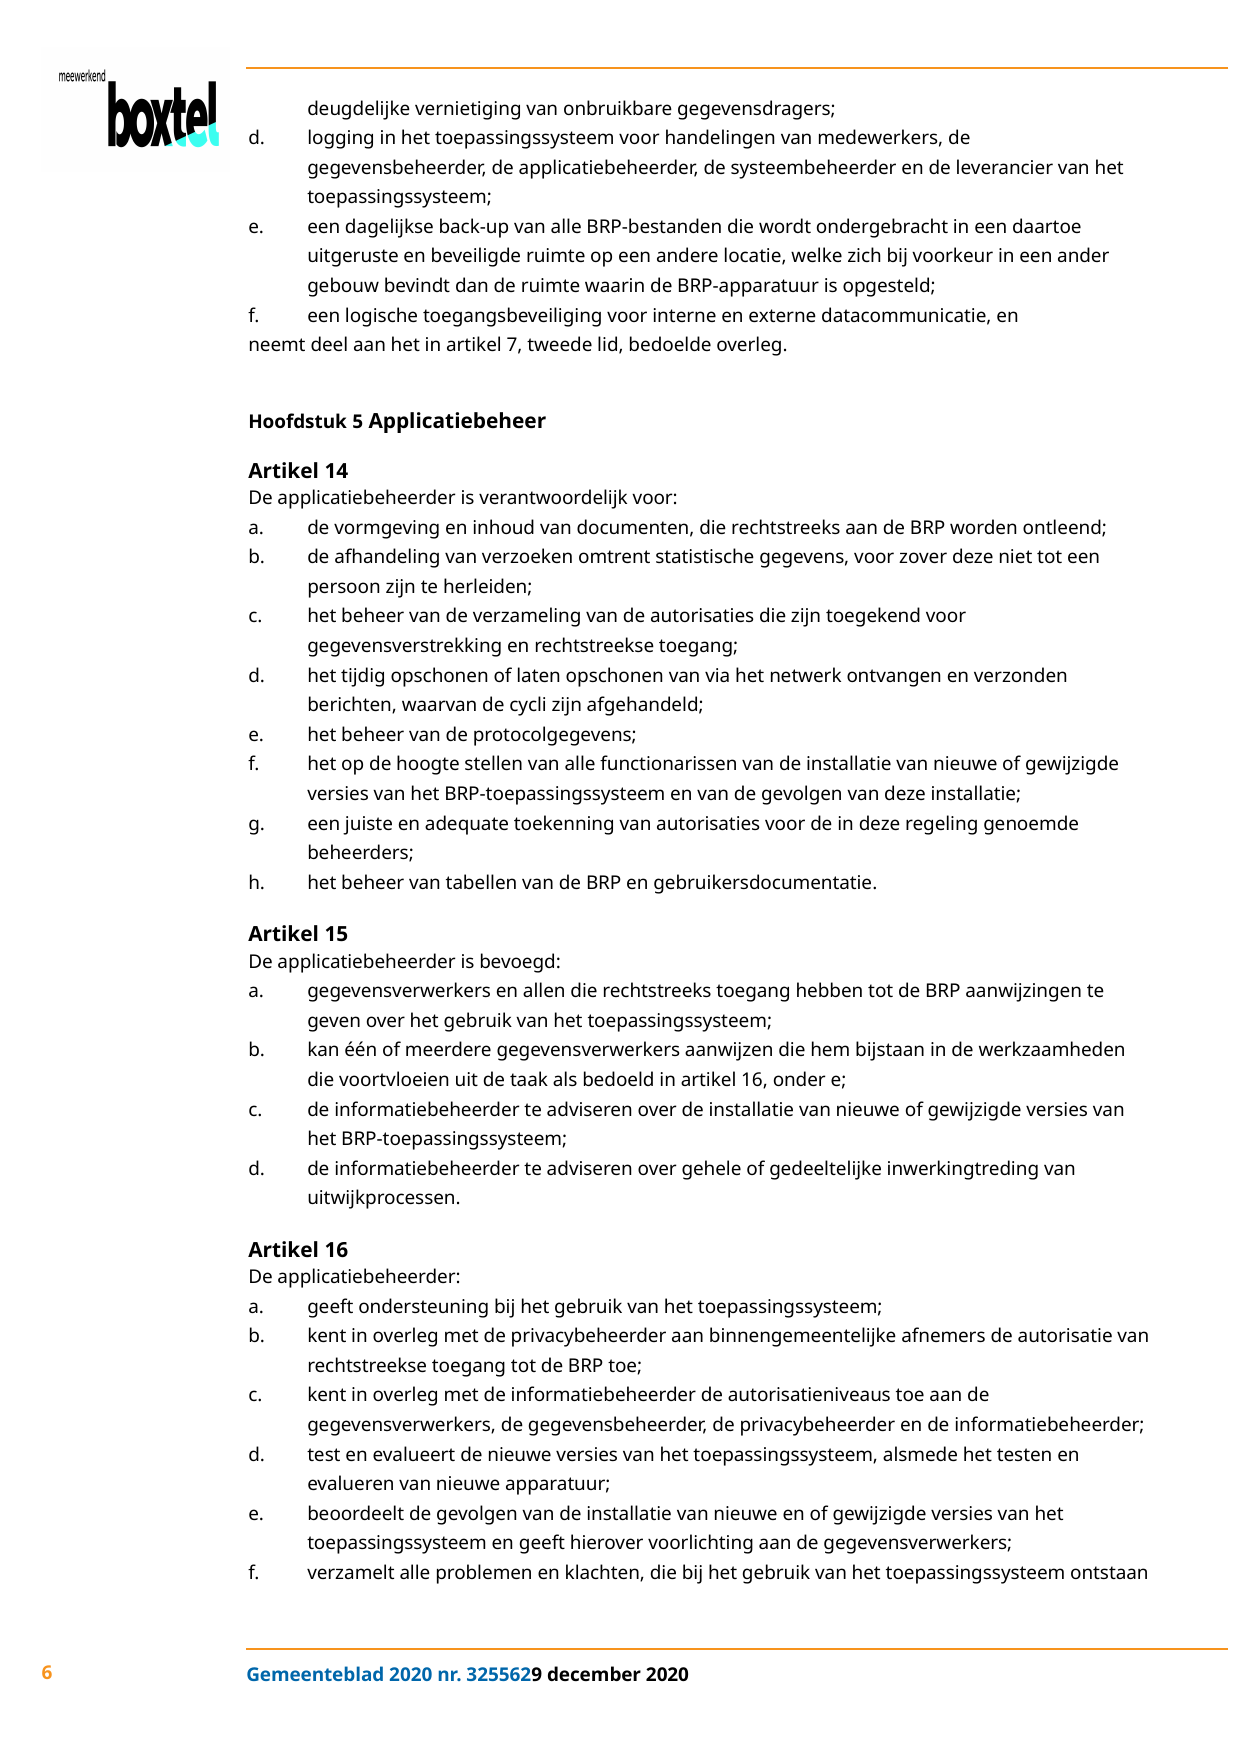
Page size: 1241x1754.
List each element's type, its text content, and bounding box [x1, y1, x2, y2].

text Artikel 16 [248, 1235, 1152, 1263]
list de vormgeving en inhoud van documenten, die rechtstreeks aan de BRP worden ontleend; [248, 514, 1152, 540]
list een juiste en adequate toekenning van autorisaties voor de in deze regeling genoemde beheerders; [248, 810, 1152, 865]
list logging in het toepassingssysteem voor handelingen van medewerkers, de gegevensbeheerder, de applicatiebeheerder, de systeembeheerder en de leverancier van het toepassingssysteem; [248, 124, 1152, 209]
list kent in overleg met de informatiebeheerder de autorisatieniveaus toe aan de gegevensverwerkers, de gegevensbeheerder, de privacybeheerder en de informatiebeheerder; [248, 1382, 1152, 1437]
text De applicatiebeheerder is bevoegd: [248, 948, 1152, 973]
list test en evalueert de nieuwe versies van het toepassingssysteem, alsmede het testen en evalueren van nieuwe apparatuur; [248, 1441, 1152, 1496]
list een logische toegangsbeveiliging voor interne en externe datacommunicatie, en [248, 302, 1152, 328]
text Artikel 14 [248, 456, 1152, 484]
text De applicatiebeheerder is verantwoordelijk voor: [248, 484, 1152, 510]
list deugdelijke vernietiging van onbruikbare gegevensdragers; [248, 95, 1152, 121]
list verzamelt alle problemen en klachten, die bij het gebruik van het toepassingssysteem ontstaan [248, 1559, 1152, 1585]
list het beheer van tabellen van de BRP en gebruikersdocumentatie. [248, 869, 1152, 895]
text neemt deel aan het in artikel 7, tweede lid, bedoelde overleg. [248, 331, 1152, 357]
text Hoofdstuk 5 Applicatiebeheer [248, 407, 1152, 435]
list kent in overleg met de privacybeheerder aan binnengemeentelijke afnemers de autorisatie van rechtstreekse toegang tot de BRP toe; [248, 1322, 1152, 1378]
text Artikel 15 [248, 919, 1152, 948]
list het op de hoogte stellen van alle functionarissen van de installatie van nieuwe of gewijzigde versies van het BRP-toepassingssysteem en van de gevolgen van deze installatie; [248, 751, 1152, 806]
list de informatiebeheerder te adviseren over de installatie van nieuwe of gewijzigde versies van het BRP-toepassingssysteem; [248, 1096, 1152, 1151]
list het tijdig opschonen of laten opschonen van via het netwerk ontvangen en verzonden berichten, waarvan de cycli zijn afgehandeld; [248, 662, 1152, 717]
list de afhandeling van verzoeken omtrent statistische gegevens, voor zover deze niet tot een persoon zijn te herleiden; [248, 543, 1152, 599]
list kan één of meerdere gegevensverwerkers aanwijzen die hem bijstaan in de werkzaamheden die voortvloeien uit de taak als bedoeld in artikel 16, onder e; [248, 1037, 1152, 1092]
text De applicatiebeheerder: [248, 1263, 1152, 1289]
list gegevensverwerkers en allen die rechtstreeks toegang hebben tot de BRP aanwijzingen te geven over het gebruik van het toepassingssysteem; [248, 977, 1152, 1033]
list beoordeelt de gevolgen van de installatie van nieuwe en of gewijzigde versies van het toepassingssysteem en geeft hierover voorlichting aan de gegevensverwerkers; [248, 1500, 1152, 1555]
list geeft ondersteuning bij het gebruik van het toepassingssysteem; [248, 1293, 1152, 1319]
list de informatiebeheerder te adviseren over gehele of gedeeltelijke inwerkingtreding van uitwijkprocessen. [248, 1155, 1152, 1210]
list een dagelijkse back-up van alle BRP-bestanden die wordt ondergebracht in een daartoe uitgeruste en beveiligde ruimte op een andere locatie, welke zich bij voorkeur in een ander gebouw bevindt dan de ruimte waarin de BRP-apparatuur is opgesteld; [248, 213, 1152, 298]
picture [41, 47, 231, 172]
list het beheer van de protocolgegevens; [248, 721, 1152, 747]
list het beheer van de verzameling van de autorisaties die zijn toegekend voor gegevensverstrekking en rechtstreekse toegang; [248, 603, 1152, 658]
